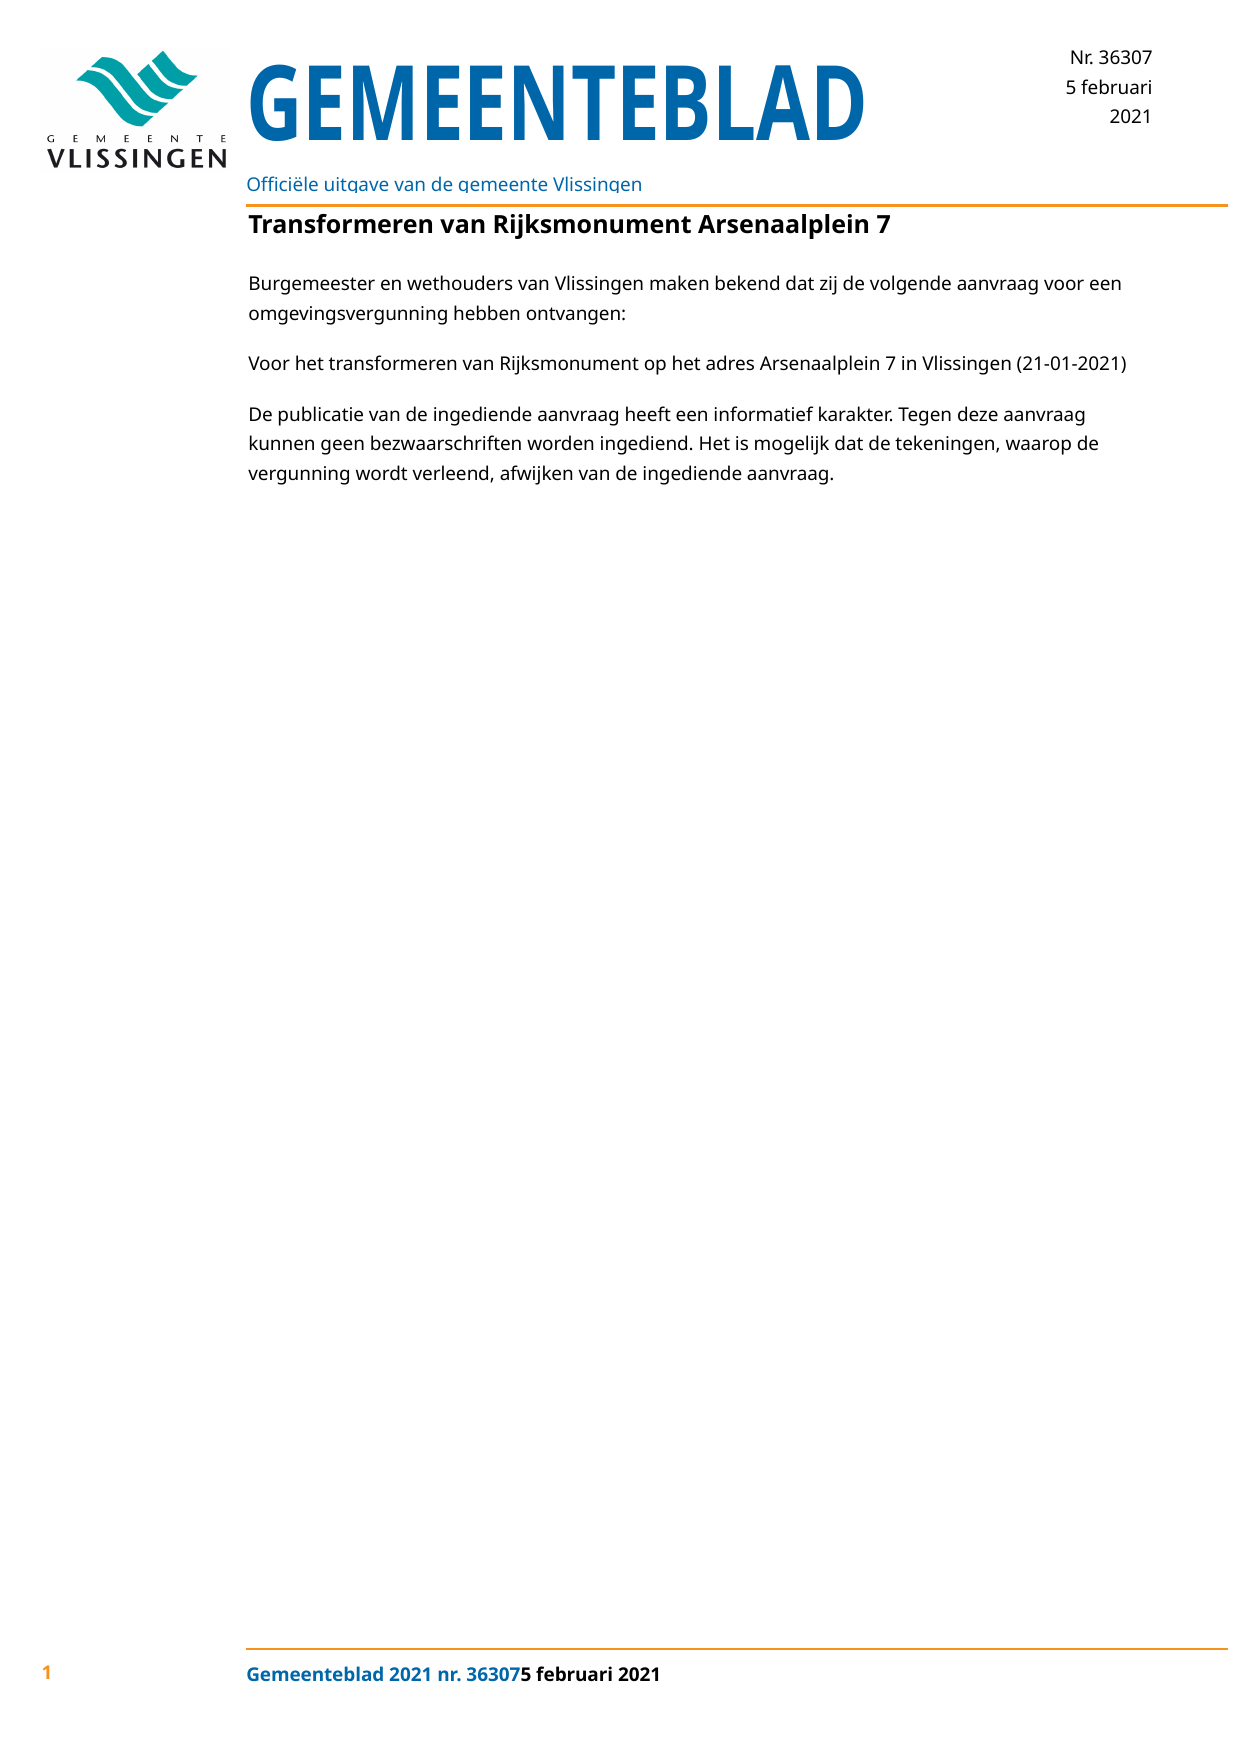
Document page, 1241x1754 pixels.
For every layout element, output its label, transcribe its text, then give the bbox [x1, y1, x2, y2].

picture [41, 47, 231, 172]
text Voor het transformeren van Rijksmonument op het adres Arsenaalplein 7 in Vlissingen (21-01-2021) [248, 350, 1152, 376]
text Burgemeester en wethouders van Vlissingen maken bekend dat zij de volgende aanvraag voor een omgevingsvergunning hebben ontvangen: [248, 270, 1152, 326]
text De publicatie van de ingediende aanvraag heeft een informatief karakter. Tegen deze aanvraag kunnen geen bezwaarschriften worden ingediend. Het is mogelijk dat de tekeningen, waarop de vergunning wordt verleend, afwijken van de ingediende aanvraag. [248, 401, 1152, 486]
text Transformeren van Rijksmonument Arsenaalplein 7 [248, 207, 1152, 241]
